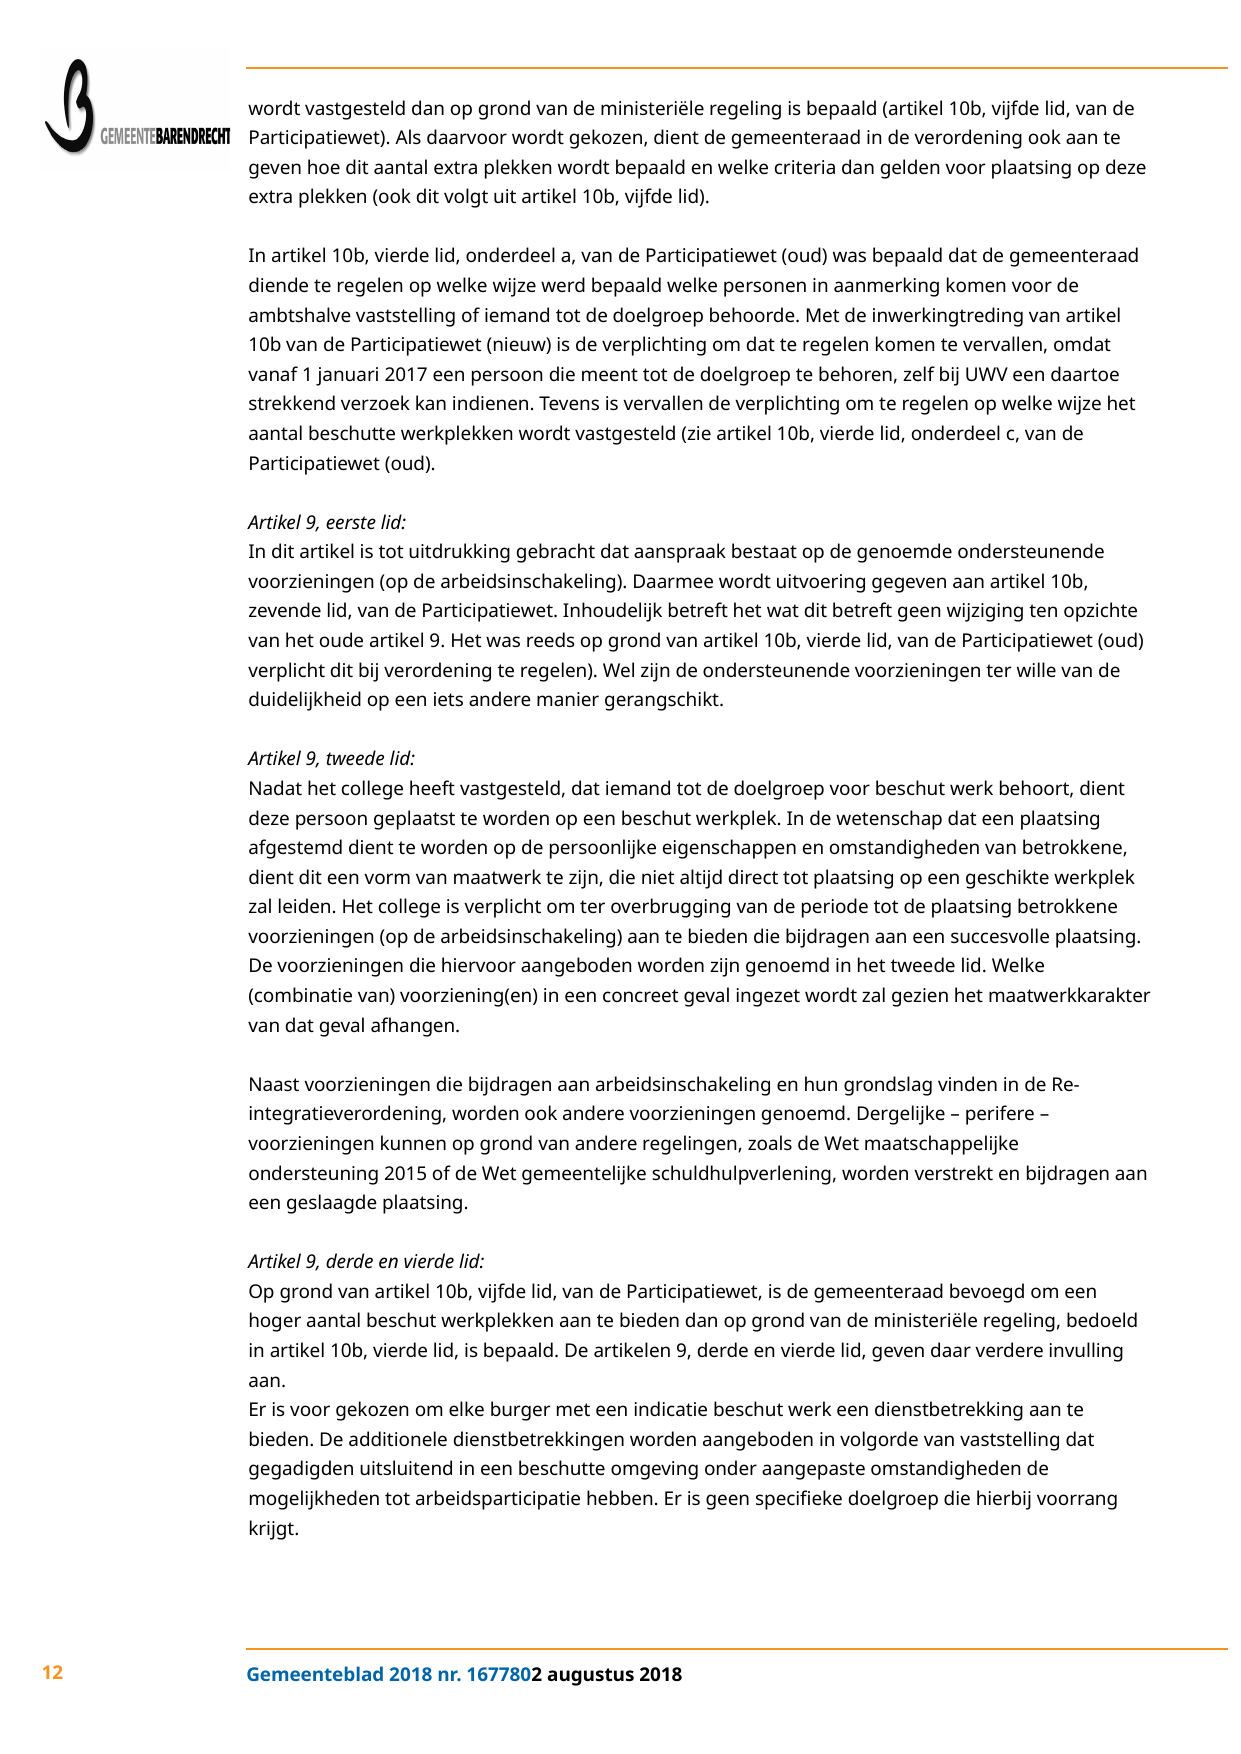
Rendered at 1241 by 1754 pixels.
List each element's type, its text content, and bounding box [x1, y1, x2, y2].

text Artikel 9, eerste lid: [248, 509, 1152, 535]
text In dit artikel is tot uitdrukking gebracht dat aanspraak bestaat op de genoemde ondersteunende voorzieningen (op de arbeidsinschakeling). Daarmee wordt uitvoering gegeven aan artikel 10b, zevende lid, van de Participatiewet. Inhoudelijk betreft het wat dit betreft geen wijziging ten opzichte van het oude artikel 9. Het was reeds op grond van artikel 10b, vierde lid, van de Participatiewet (oud) verplicht dit bij verordening te regelen). Wel zijn de ondersteunende voorzieningen ter wille van de duidelijkheid op een iets andere manier gerangschikt. [248, 538, 1152, 712]
text Naast voorzieningen die bijdragen aan arbeidsinschakeling en hun grondslag vinden in de Re-integratieverordening, worden ook andere voorzieningen genoemd. Dergelijke – perifere – voorzieningen kunnen op grond van andere regelingen, zoals de Wet maatschappelijke ondersteuning 2015 of de Wet gemeentelijke schuldhulpverlening, worden verstrekt en bijdragen aan een geslaagde plaatsing. [248, 1071, 1152, 1215]
text Op grond van artikel 10b, vijfde lid, van de Participatiewet, is de gemeenteraad bevoegd om een hoger aantal beschut werkplekken aan te bieden dan op grond van de ministeriële regeling, bedoeld in artikel 10b, vierde lid, is bepaald. De artikelen 9, derde en vierde lid, geven daar verdere invulling aan. [248, 1278, 1152, 1393]
text In artikel 10b, vierde lid, onderdeel a, van de Participatiewet (oud) was bepaald dat de gemeenteraad diende te regelen op welke wijze werd bepaald welke personen in aanmerking komen voor de ambtshalve vaststelling of iemand tot de doelgroep behoorde. Met de inwerkingtreding van artikel 10b van de Participatiewet (nieuw) is de verplichting om dat te regelen komen te vervallen, omdat vanaf 1 januari 2017 een persoon die meent tot de doelgroep te behoren, zelf bij UWV een daartoe strekkend verzoek kan indienen. Tevens is vervallen de verplichting om te regelen op welke wijze het aantal beschutte werkplekken wordt vastgesteld (zie artikel 10b, vierde lid, onderdeel c, van de Participatiewet (oud). [248, 243, 1152, 476]
text Er is voor gekozen om elke burger met een indicatie beschut werk een dienstbetrekking aan te bieden. De additionele dienstbetrekkingen worden aangeboden in volgorde van vaststelling dat gegadigden uitsluitend in een beschutte omgeving onder aangepaste omstandigheden de mogelijkheden tot arbeidsparticipatie hebben. Er is geen specifieke doelgroep die hierbij voorrang krijgt. [248, 1396, 1152, 1541]
text wordt vastgesteld dan op grond van de ministeriële regeling is bepaald (artikel 10b, vijfde lid, van de Participatiewet). Als daarvoor wordt gekozen, dient de gemeenteraad in de verordening ook aan te geven hoe dit aantal extra plekken wordt bepaald en welke criteria dan gelden voor plaatsing op deze extra plekken (ook dit volgt uit artikel 10b, vijfde lid). [248, 95, 1152, 209]
text Artikel 9, tweede lid: [248, 746, 1152, 771]
text Nadat het college heeft vastgesteld, dat iemand tot de doelgroep voor beschut werk behoort, dient deze persoon geplaatst te worden op een beschut werkplek. In de wetenschap dat een plaatsing afgestemd dient te worden op de persoonlijke eigenschappen en omstandigheden van betrokkene, dient dit een vorm van maatwerk te zijn, die niet altijd direct tot plaatsing op een geschikte werkplek zal leiden. Het college is verplicht om ter overbrugging van de periode tot de plaatsing betrokkene voorzieningen (op de arbeidsinschakeling) aan te bieden die bijdragen aan een succesvolle plaatsing. De voorzieningen die hiervoor aangeboden worden zijn genoemd in het tweede lid. Welke (combinatie van) voorziening(en) in een concreet geval ingezet wordt zal gezien het maatwerkkarakter van dat geval afhangen. [248, 775, 1152, 1038]
picture [41, 47, 231, 172]
text Artikel 9, derde en vierde lid: [248, 1248, 1152, 1274]
